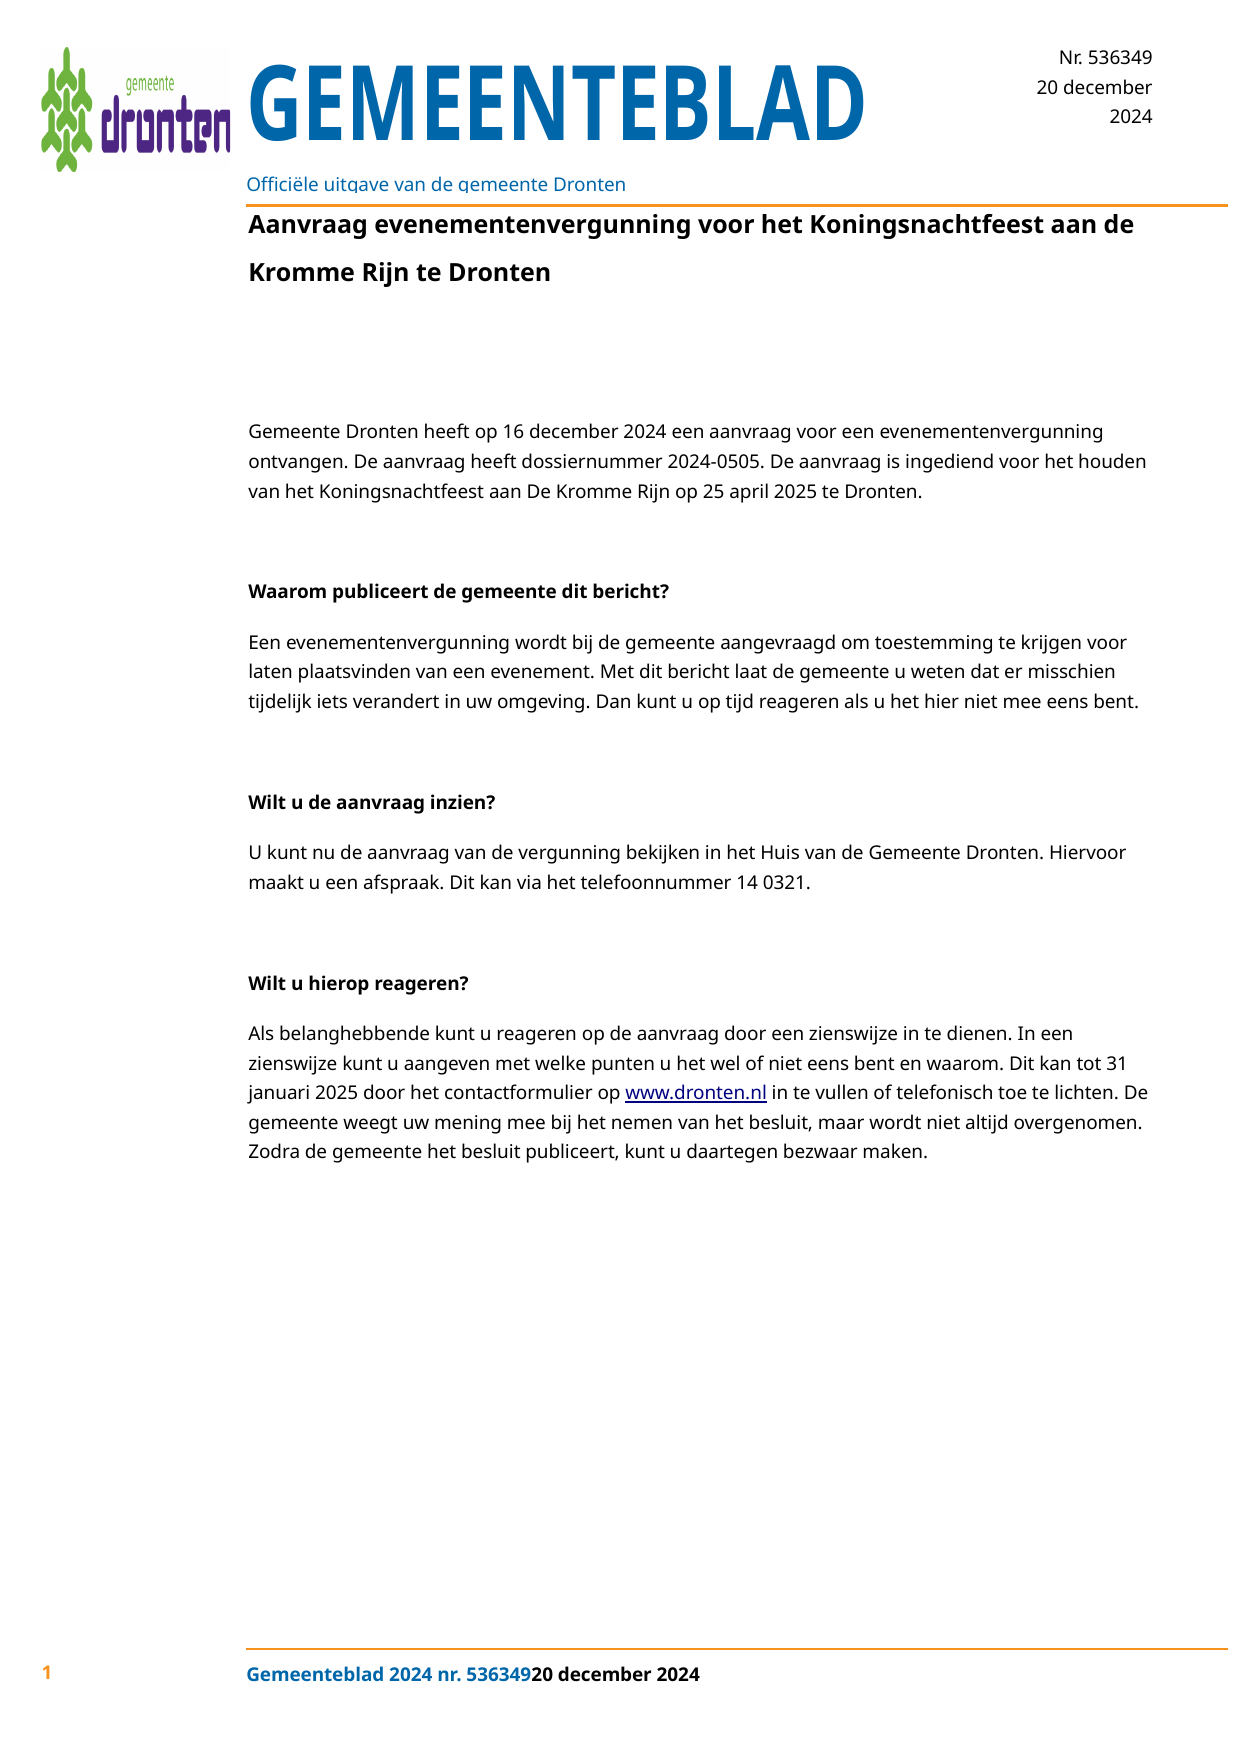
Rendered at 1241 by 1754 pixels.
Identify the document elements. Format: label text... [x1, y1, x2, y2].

text Gemeente Dronten heeft op 16 december 2024 een aanvraag voor een evenementenvergunning ontvangen. De aanvraag heeft dossiernummer 2024-0505. De aanvraag is ingediend voor het houden van het Koningsnachtfeest aan De Kromme Rijn op 25 april 2025 te Dronten. [248, 419, 1152, 504]
text Aanvraag evenementenvergunning voor het Koningsnachtfeest aan de Kromme Rijn te Dronten [248, 207, 1152, 288]
picture [41, 47, 231, 172]
text Wilt u de aanvraag inzien? [248, 789, 1152, 815]
text Waarom publiceert de gemeente dit bericht? [248, 579, 1152, 604]
text Wilt u hierop reageren? [248, 970, 1152, 996]
text Een evenementenvergunning wordt bij de gemeente aangevraagd om toestemming te krijgen voor laten plaatsvinden van een evenement. Met dit bericht laat de gemeente u weten dat er misschien tijdelijk iets verandert in uw omgeving. Dan kunt u op tijd reageren als u het hier niet mee eens bent. [248, 629, 1152, 714]
text U kunt nu de aanvraag van de vergunning bekijken in het Huis van de Gemeente Dronten. Hiervoor maakt u een afspraak. Dit kan via het telefoonnummer 14 0321. [248, 839, 1152, 895]
text Als belanghebbende kunt u reageren op de aanvraag door een zienswijze in te dienen. In een zienswijze kunt u aangeven met welke punten u het wel of niet eens bent en waarom. Dit kan tot 31 januari 2025 door het contactformulier op www.dronten.nl in te vullen of telefonisch toe te lichten. De gemeente weegt uw mening mee bij het nemen van het besluit, maar wordt niet altijd overgenomen. Zodra de gemeente het besluit publiceert, kunt u daartegen bezwaar maken. [248, 1020, 1152, 1164]
